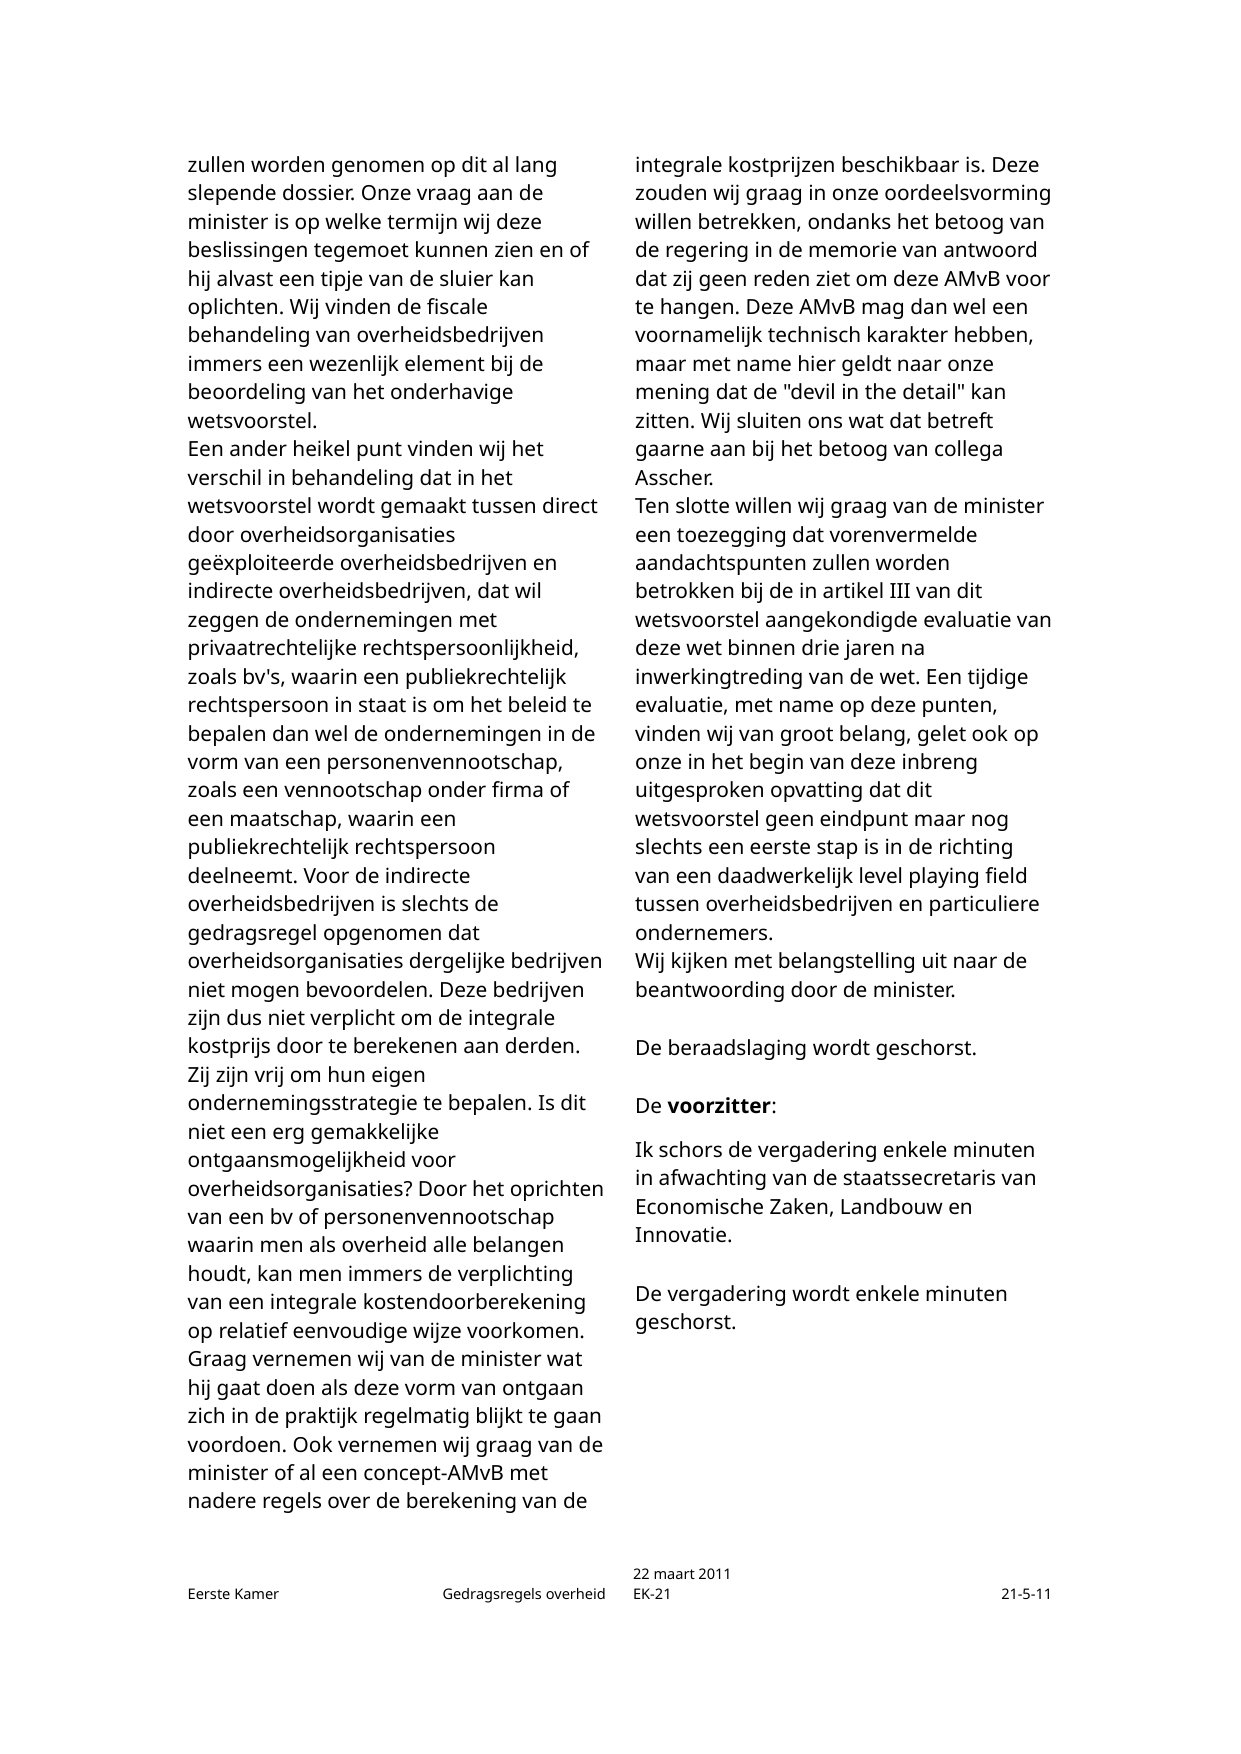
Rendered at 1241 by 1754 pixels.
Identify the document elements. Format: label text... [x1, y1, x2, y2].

text integrale kostprijzen beschikbaar is. Deze zouden wij graag in onze oordeelsvorming willen betrekken, ondanks het betoog van de regering in de memorie van antwoord dat zij geen reden ziet om deze AMvB voor te hangen. Deze AMvB mag dan wel een voornamelijk technisch karakter hebben, maar met name hier geldt naar onze mening dat de "devil in the detail" kan zitten. Wij sluiten ons wat dat betreft gaarne aan bij het betoog van collega Asscher. [635, 150, 1053, 491]
text Ten slotte willen wij graag van de minister een toezegging dat vorenvermelde aandachtspunten zullen worden betrokken bij de in artikel III van dit wetsvoorstel aangekondigde evaluatie van deze wet binnen drie jaren na inwerkingtreding van de wet. Een tijdige evaluatie, met name op deze punten, vinden wij van groot belang, gelet ook op onze in het begin van deze inbreng uitgesproken opvatting dat dit wetsvoorstel geen eindpunt maar nog slechts een eerste stap is in de richting van een daadwerkelijk level playing field tussen overheidsbedrijven en particuliere ondernemers. [635, 491, 1053, 946]
text De beraadslaging wordt geschorst. [635, 1033, 1053, 1062]
text Een ander heikel punt vinden wij het verschil in behandeling dat in het wetsvoorstel wordt gemaakt tussen direct door overheidsorganisaties geëxploiteerde overheidsbedrijven en indirecte overheidsbedrijven, dat wil zeggen de ondernemingen met privaatrechtelijke rechtspersoonlijkheid, zoals bv's, waarin een publiekrechtelijk rechtspersoon in staat is om het beleid te bepalen dan wel de ondernemingen in de vorm van een personenvennootschap, zoals een vennootschap onder firma of een maatschap, waarin een publiekrechtelijk rechtspersoon deelneemt. Voor de indirecte overheidsbedrijven is slechts de gedragsregel opgenomen dat overheidsorganisaties dergelijke bedrijven niet mogen bevoordelen. Deze bedrijven zijn dus niet verplicht om de integrale kostprijs door te berekenen aan derden. Zij zijn vrij om hun eigen ondernemingsstrategie te bepalen. Is dit niet een erg gemakkelijke ontgaansmogelijkheid voor overheidsorganisaties? Door het oprichten van een bv of personenvennootschap waarin men als overheid alle belangen houdt, kan men immers de verplichting van een integrale kostendoorberekening op relatief eenvoudige wijze voorkomen. Graag vernemen wij van de minister wat hij gaat doen als deze vorm van ontgaan zich in de praktijk regelmatig blijkt te gaan voordoen. Ook vernemen wij graag van de minister of al een concept-AMvB met nadere regels over de berekening van de [187, 434, 605, 1515]
text Ik schors de vergadering enkele minuten in afwachting van de staatssecretaris van Economische Zaken, Landbouw en Innovatie. [635, 1135, 1053, 1249]
text De vergadering wordt enkele minuten geschorst. [635, 1279, 1053, 1336]
text Wij kijken met belangstelling uit naar de beantwoording door de minister. [635, 946, 1053, 1003]
text De voorzitter: [635, 1092, 1053, 1120]
text zullen worden genomen op dit al lang slepende dossier. Onze vraag aan de minister is op welke termijn wij deze beslissingen tegemoet kunnen zien en of hij alvast een tipje van de sluier kan oplichten. Wij vinden de fiscale behandeling van overheidsbedrijven immers een wezenlijk element bij de beoordeling van het onderhavige wetsvoorstel. [187, 150, 605, 434]
